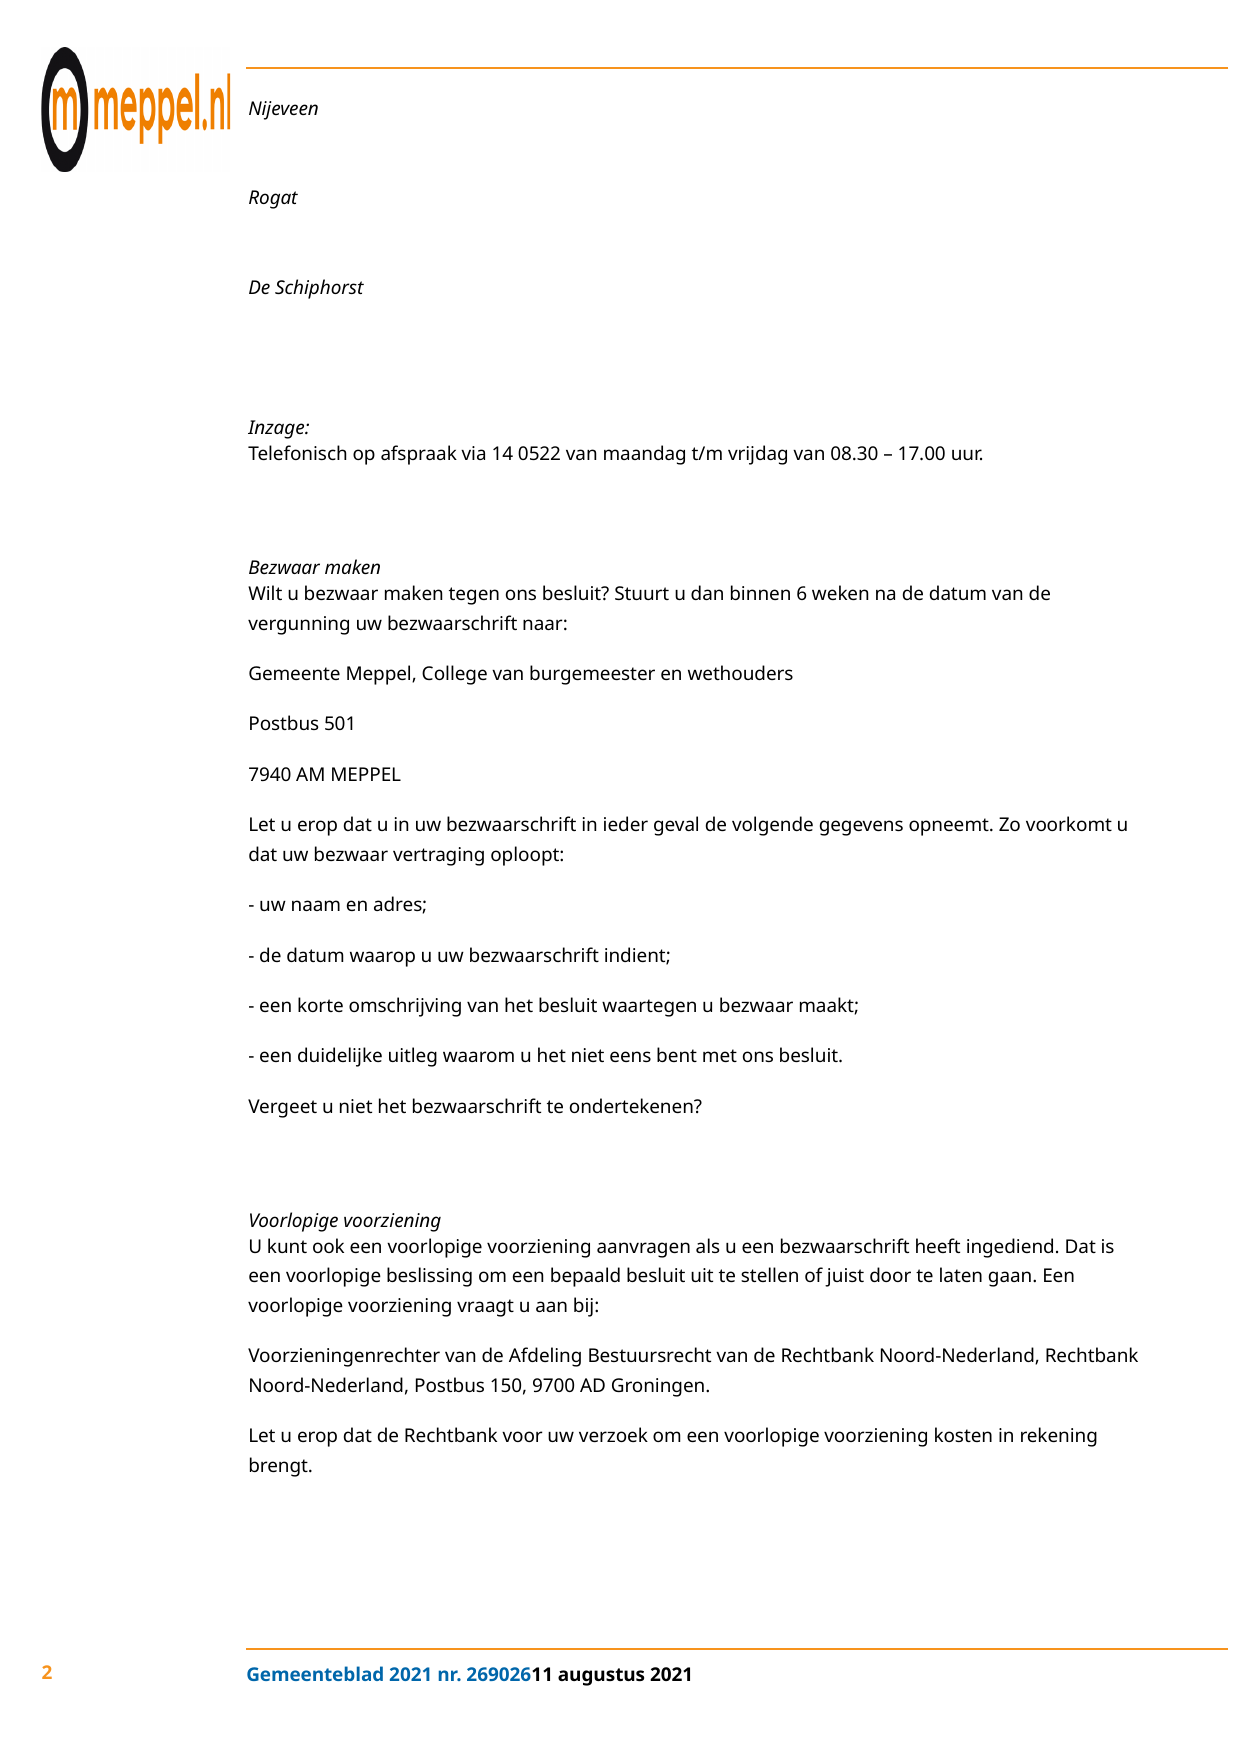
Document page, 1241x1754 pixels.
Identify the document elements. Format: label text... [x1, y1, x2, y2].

text U kunt ook een voorlopige voorziening aanvragen als u een bezwaarschrift heeft ingediend. Dat is een voorlopige beslissing om een bepaald besluit uit te stellen of juist door te laten gaan. Een voorlopige voorziening vraagt u aan bij: [248, 1233, 1152, 1318]
text Inzage: [248, 414, 1152, 440]
text Wilt u bezwaar maken tegen ons besluit? Stuurt u dan binnen 6 weken na de datum van de vergunning uw bezwaarschrift naar: [248, 580, 1152, 635]
text - een korte omschrijving van het besluit waartegen u bezwaar maakt; [248, 992, 1152, 1018]
picture [41, 47, 231, 172]
text - een duidelijke uitleg waarom u het niet eens bent met ons besluit. [248, 1043, 1152, 1068]
text Gemeente Meppel, College van burgemeester en wethouders [248, 660, 1152, 686]
text 7940 AM MEPPEL [248, 761, 1152, 787]
text Voorlopige voorziening [248, 1207, 1152, 1233]
text Telefonisch op afspraak via 14 0522 van maandag t/m vrijdag van 08.30 – 17.00 uur. [248, 440, 1152, 466]
text - uw naam en adres; [248, 891, 1152, 917]
text Nijeveen [248, 95, 1152, 121]
text Voorzieningenrechter van de Afdeling Bestuursrecht van de Rechtbank Noord-Nederland, Rechtbank Noord-Nederland, Postbus 150, 9700 AD Groningen. [248, 1343, 1152, 1398]
text Vergeet u niet het bezwaarschrift te ondertekenen? [248, 1093, 1152, 1119]
text - de datum waarop u uw bezwaarschrift indient; [248, 942, 1152, 967]
text Postbus 501 [248, 711, 1152, 736]
text Let u erop dat de Rechtbank voor uw verzoek om een voorlopige voorziening kosten in rekening brengt. [248, 1423, 1152, 1478]
text Let u erop dat u in uw bezwaarschrift in ieder geval de volgende gegevens opneemt. Zo voorkomt u dat uw bezwaar vertraging oploopt: [248, 811, 1152, 867]
text De Schiphorst [248, 274, 1152, 300]
text Bezwaar maken [248, 554, 1152, 580]
text Rogat [248, 184, 1152, 210]
